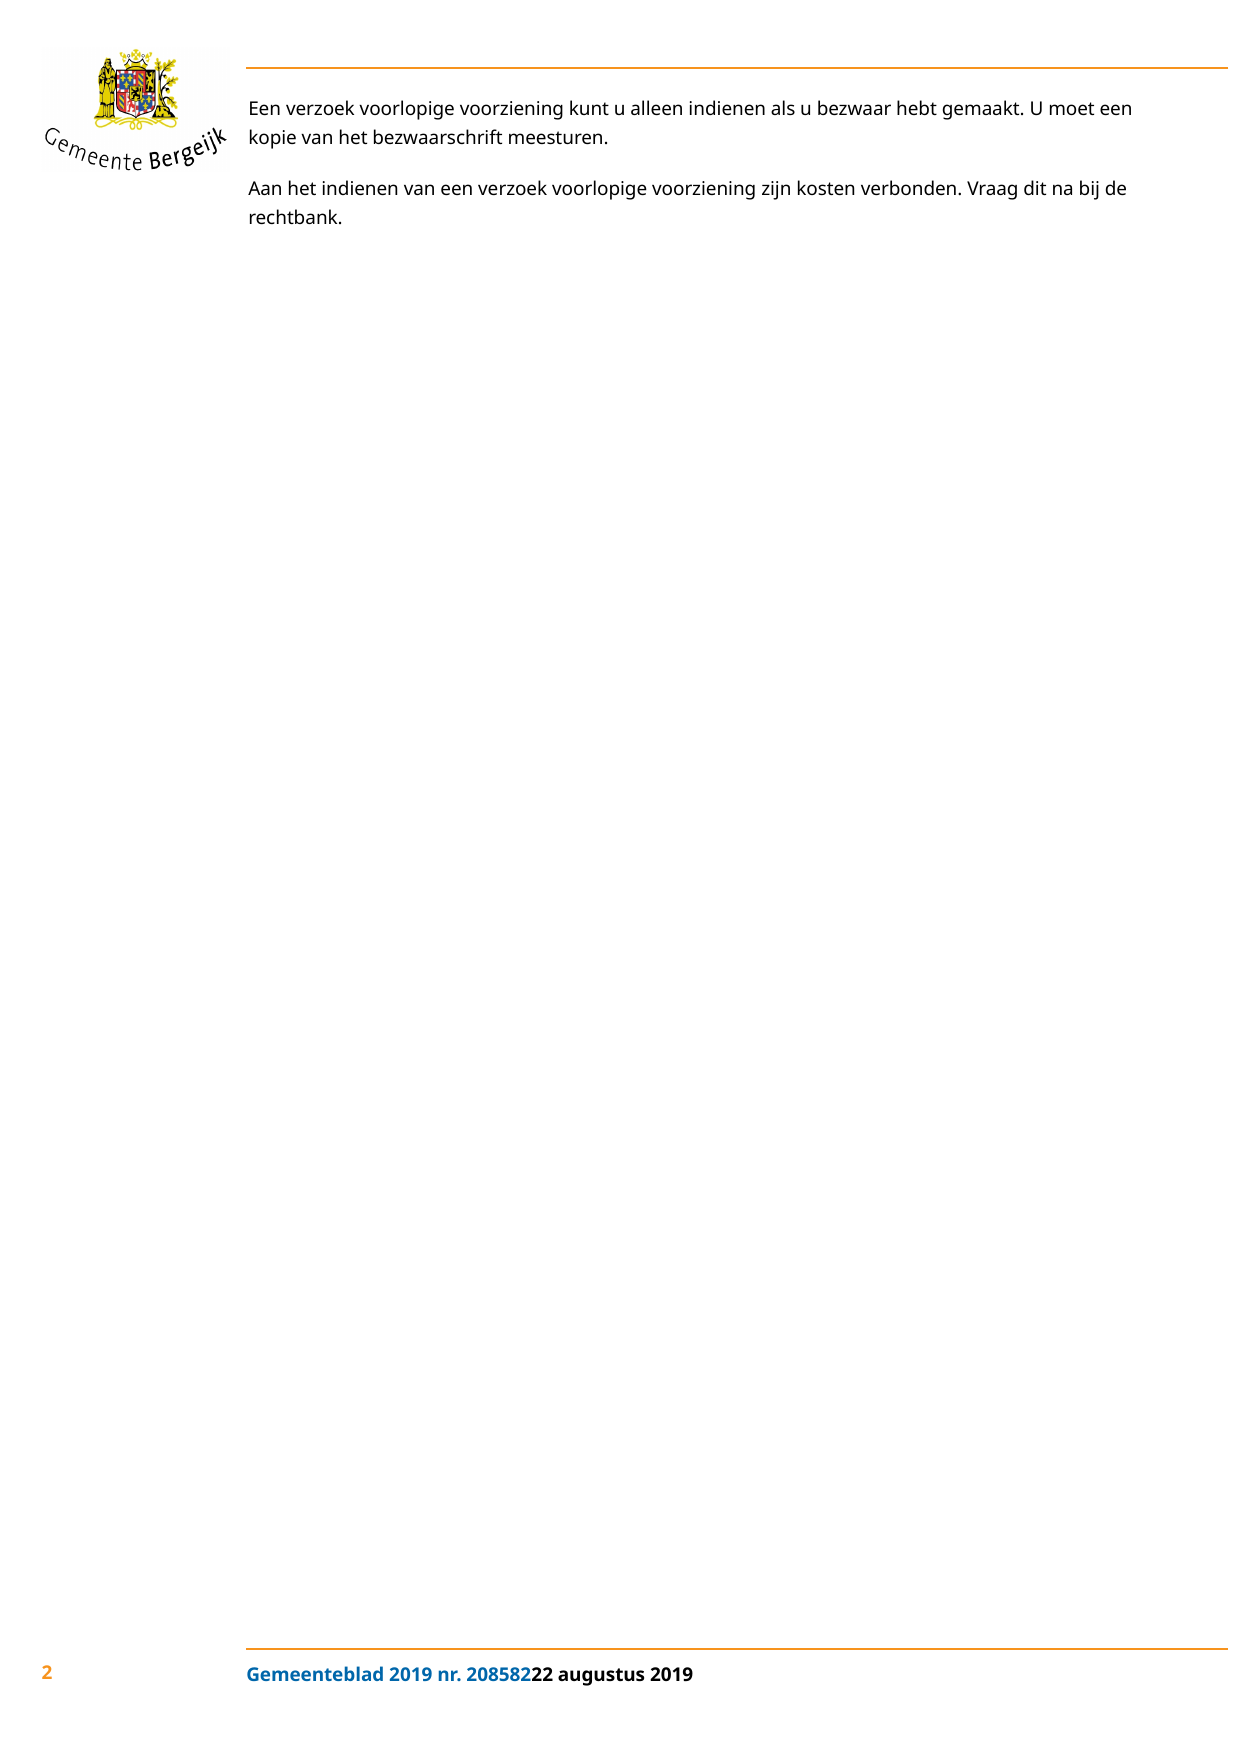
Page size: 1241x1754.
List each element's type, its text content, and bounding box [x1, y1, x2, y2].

text Een verzoek voorlopige voorziening kunt u alleen indienen als u bezwaar hebt gemaakt. U moet een kopie van het bezwaarschrift meesturen. [248, 95, 1152, 150]
picture [41, 47, 231, 172]
text Aan het indienen van een verzoek voorlopige voorziening zijn kosten verbonden. Vraag dit na bij de rechtbank. [248, 175, 1152, 230]
